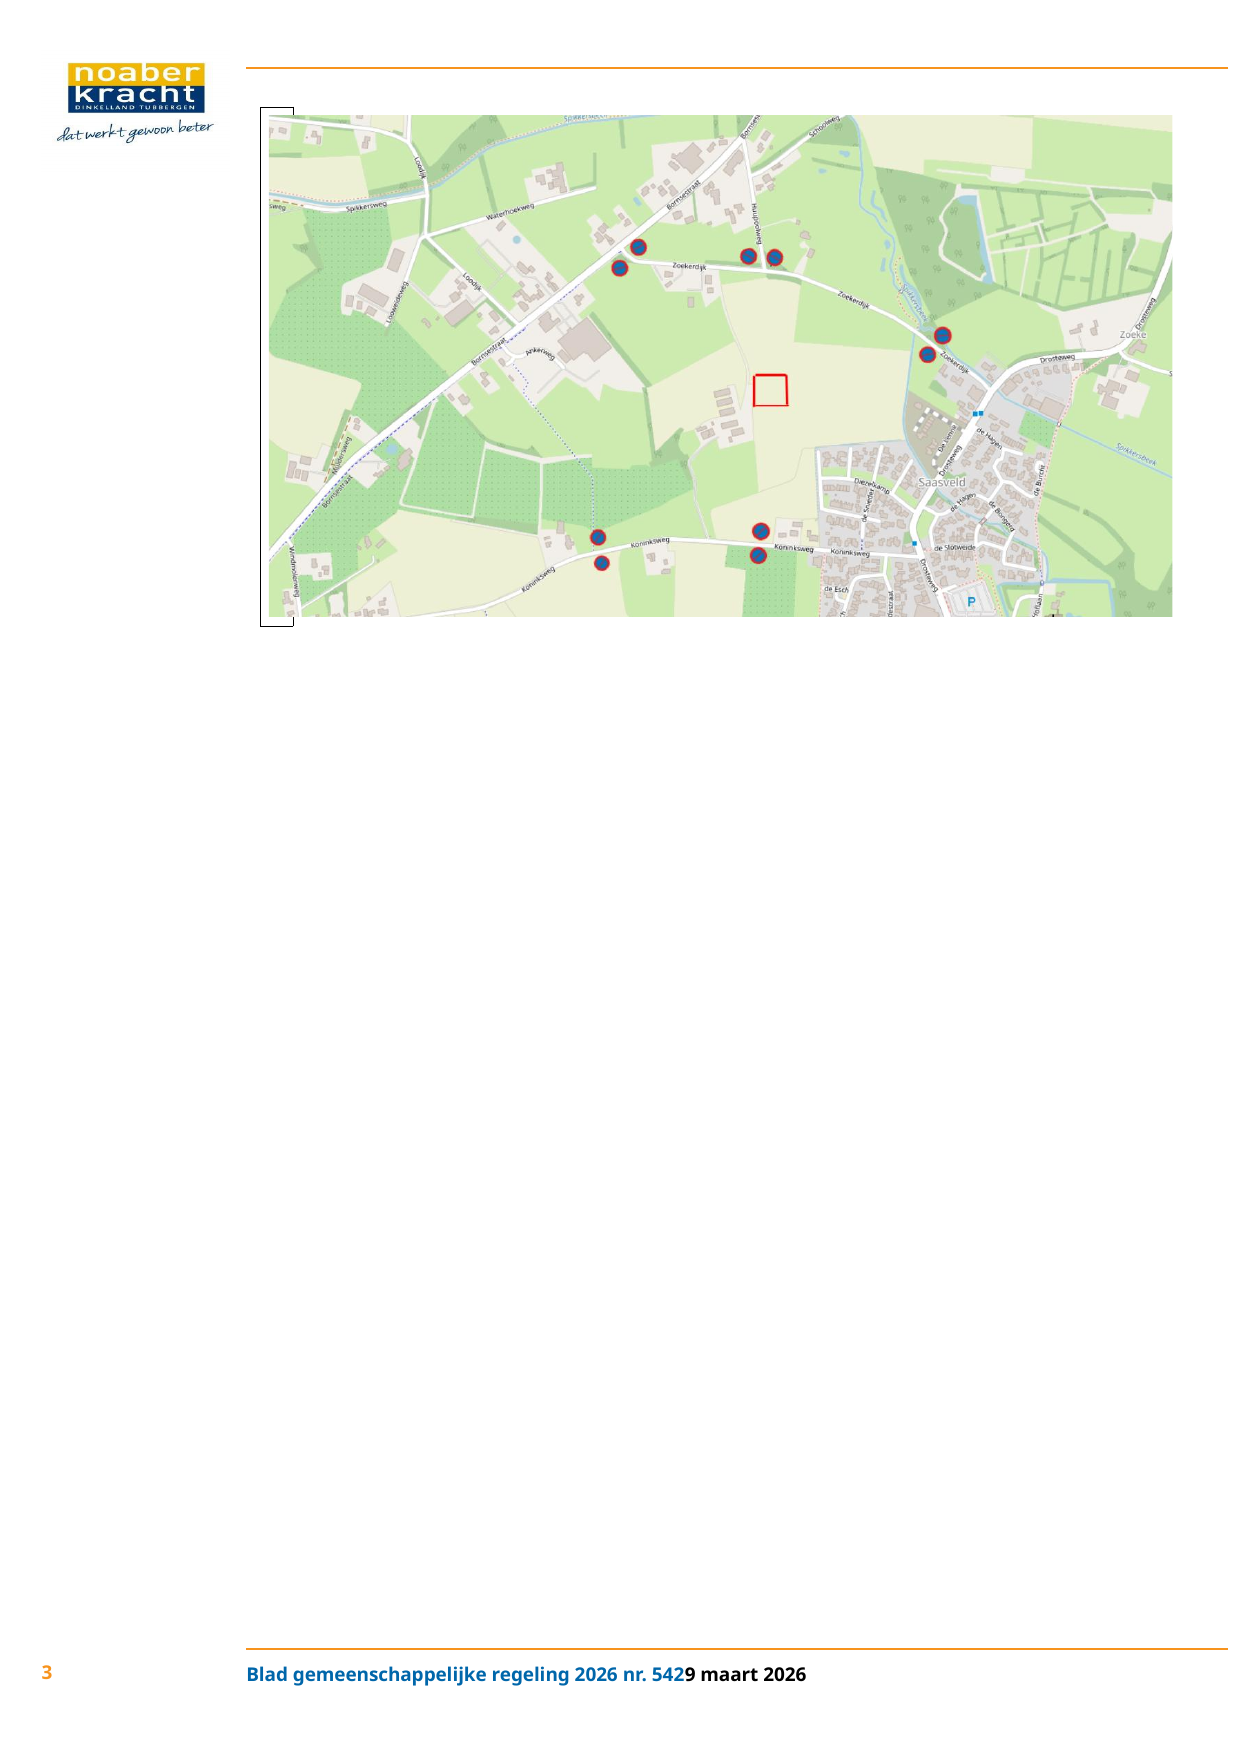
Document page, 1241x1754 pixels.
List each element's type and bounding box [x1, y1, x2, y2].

picture [268, 115, 1173, 617]
picture [41, 47, 231, 172]
